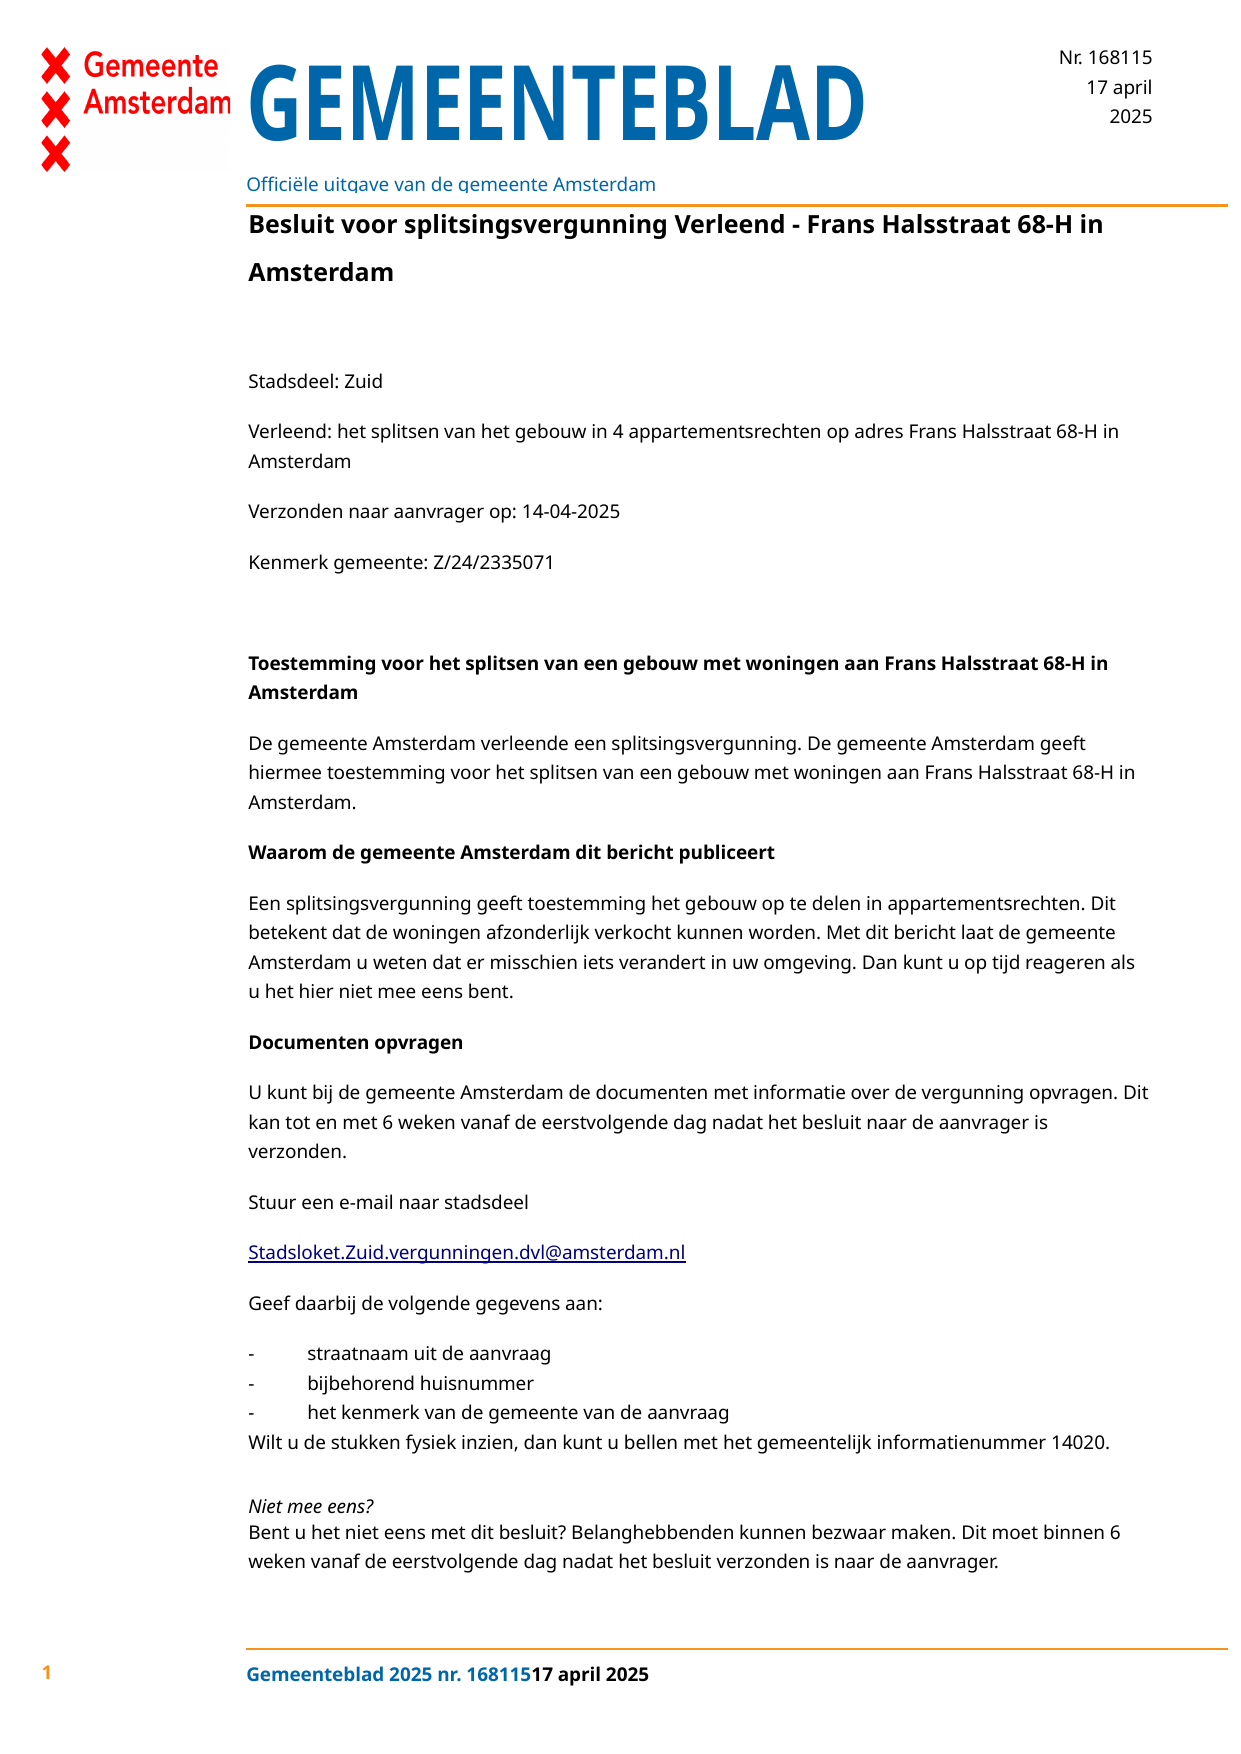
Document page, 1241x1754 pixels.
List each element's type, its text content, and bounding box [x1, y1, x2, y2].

text Verzonden naar aanvrager op: 14-04-2025 [248, 499, 1152, 524]
text Stadsdeel: Zuid [248, 368, 1152, 394]
list straatnaam uit de aanvraag [248, 1340, 1152, 1366]
text Besluit voor splitsingsvergunning Verleend - Frans Halsstraat 68-H in Amsterdam [248, 207, 1152, 288]
text Een splitsingsvergunning geeft toestemming het gebouw op te delen in appartementsrechten. Dit betekent dat de woningen afzonderlijk verkocht kunnen worden. Met dit bericht laat de gemeente Amsterdam u weten dat er misschien iets verandert in uw omgeving. Dan kunt u op tijd reageren als u het hier niet mee eens bent. [248, 890, 1152, 1004]
text De gemeente Amsterdam verleende een splitsingsvergunning. De gemeente Amsterdam geeft hiermee toestemming voor het splitsen van een gebouw met woningen aan Frans Halsstraat 68-H in Amsterdam. [248, 730, 1152, 815]
text Wilt u de stukken fysiek inzien, dan kunt u bellen met het gemeentelijk informatienummer 14020. [248, 1429, 1152, 1455]
text Niet mee eens? [248, 1493, 1152, 1519]
text Toestemming voor het splitsen van een gebouw met woningen aan Frans Halsstraat 68-H in Amsterdam [248, 650, 1152, 705]
text Verleend: het splitsen van het gebouw in 4 appartementsrechten op adres Frans Halsstraat 68-H in Amsterdam [248, 419, 1152, 474]
text Stuur een e-mail naar stadsdeel [248, 1189, 1152, 1215]
text Waarom de gemeente Amsterdam dit bericht publiceert [248, 839, 1152, 865]
list bijbehorend huisnummer [248, 1370, 1152, 1396]
text Geef daarbij de volgende gegevens aan: [248, 1290, 1152, 1316]
text U kunt bij de gemeente Amsterdam de documenten met informatie over de vergunning opvragen. Dit kan tot en met 6 weken vanaf de eerstvolgende dag nadat het besluit naar de aanvrager is verzonden. [248, 1079, 1152, 1164]
picture [41, 47, 231, 172]
list het kenmerk van de gemeente van de aanvraag [248, 1399, 1152, 1425]
text Documenten opvragen [248, 1029, 1152, 1055]
text Bent u het niet eens met dit besluit? Belanghebbenden kunnen bezwaar maken. Dit moet binnen 6 weken vanaf de eerstvolgende dag nadat het besluit verzonden is naar de aanvrager. [248, 1519, 1152, 1574]
text Stadsloket.Zuid.vergunningen.dvl@amsterdam.nl [248, 1239, 1152, 1265]
text Kenmerk gemeente: Z/24/2335071 [248, 549, 1152, 575]
